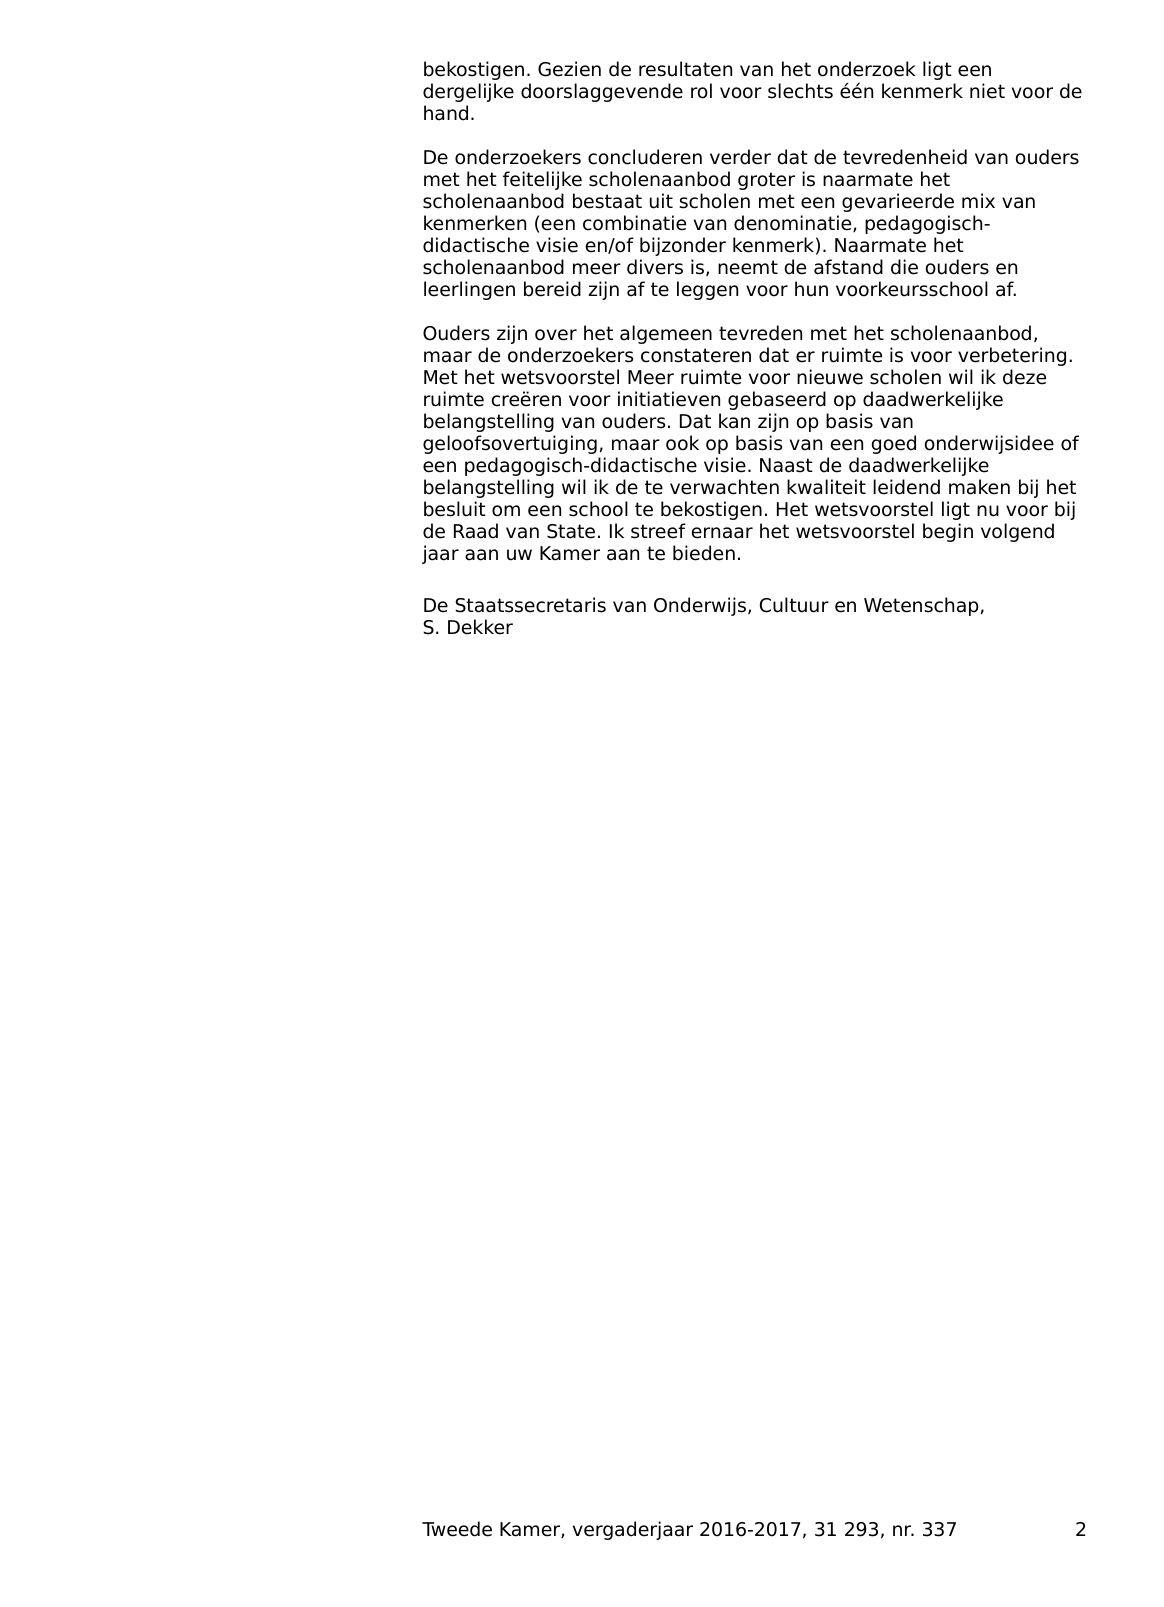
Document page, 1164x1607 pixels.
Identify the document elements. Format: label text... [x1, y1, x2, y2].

text bekostigen. Gezien de resultaten van het onderzoek ligt een dergelijke doorslaggevende rol voor slechts één kenmerk niet voor de hand. [422, 59, 1087, 125]
text De Staatssecretaris van Onderwijs, Cultuur en Wetenschap, S. Dekker [422, 595, 1087, 639]
text Ouders zijn over het algemeen tevreden met het scholenaanbod, maar de onderzoekers constateren dat er ruimte is voor verbetering. Met het wetsvoorstel Meer ruimte voor nieuwe scholen wil ik deze ruimte creëren voor initiatieven gebaseerd op daadwerkelijke belangstelling van ouders. Dat kan zijn op basis van geloofsovertuiging, maar ook op basis van een goed onderwijsidee of een pedagogisch-didactische visie. Naast de daadwerkelijke belangstelling wil ik de te verwachten kwaliteit leidend maken bij het besluit om een school te bekostigen. Het wetsvoorstel ligt nu voor bij de Raad van State. Ik streef ernaar het wetsvoorstel begin volgend jaar aan uw Kamer aan te bieden. [422, 323, 1087, 565]
text De onderzoekers concluderen verder dat de tevredenheid van ouders met het feitelijke scholenaanbod groter is naarmate het scholenaanbod bestaat uit scholen met een gevarieerde mix van kenmerken (een combinatie van denominatie, pedagogisch-didactische visie en/of bijzonder kenmerk). Naarmate het scholenaanbod meer divers is, neemt de afstand die ouders en leerlingen bereid zijn af te leggen voor hun voorkeursschool af. [422, 147, 1087, 301]
